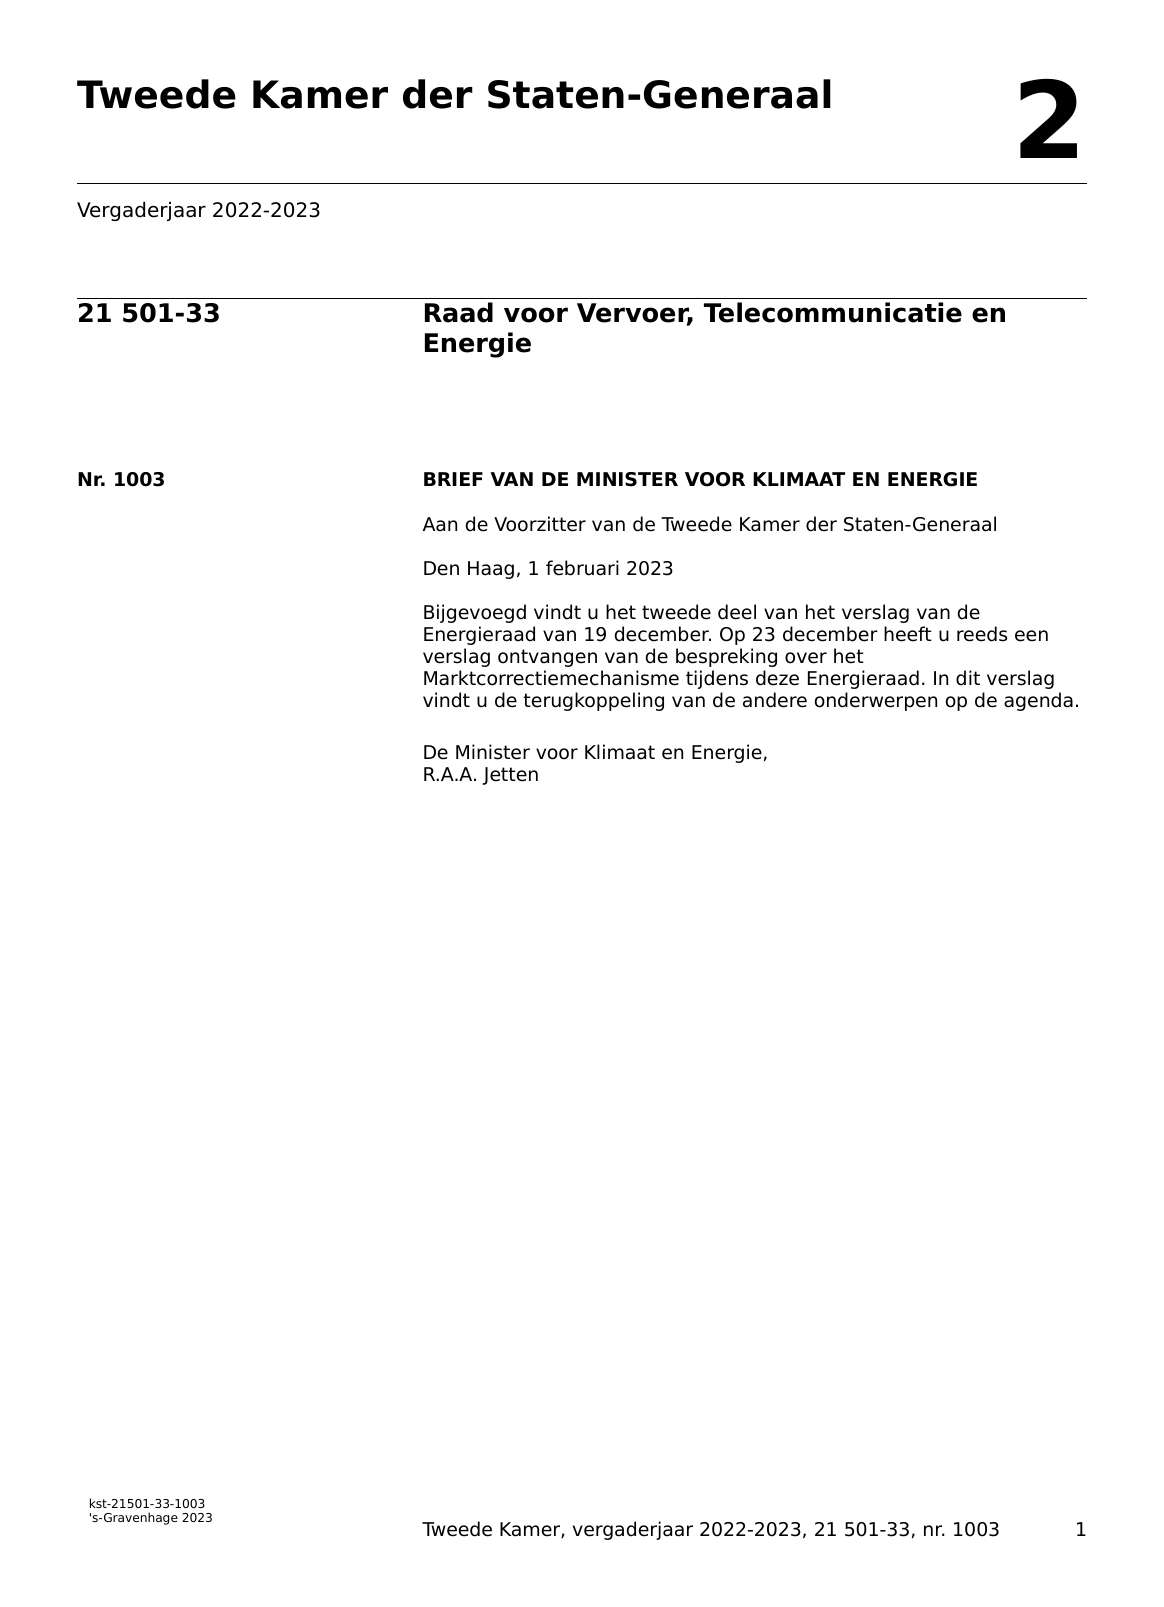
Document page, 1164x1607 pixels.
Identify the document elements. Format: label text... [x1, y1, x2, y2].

text De Minister voor Klimaat en Energie, R.A.A. Jetten [422, 742, 1087, 786]
table_header Tweede Kamer der Staten-Generaal [77, 59, 886, 183]
subtitle Nr. 1003 BRIEF VAN DE MINISTER VOOR KLIMAAT EN ENERGIE [77, 469, 1087, 491]
text kst-21501-33-1003 [88, 1497, 323, 1511]
table_header 2 [886, 59, 1087, 183]
text 's-Gravenhage 2023 [88, 1511, 323, 1525]
text Aan de Voorzitter van de Tweede Kamer der Staten-Generaal [422, 513, 1087, 536]
text Bijgevoegd vindt u het tweede deel van het verslag van de Energieraad van 19 december. Op 23 december heeft u reeds een verslag ontvangen van de bespreking over het Marktcorrectiemechanisme tijdens deze Energieraad. In dit verslag vindt u de terugkoppeling van de andere onderwerpen op de agenda. [422, 602, 1087, 712]
table_cell Vergaderjaar 2022-2023 [77, 184, 1087, 298]
text Den Haag, 1 februari 2023 [422, 558, 1087, 580]
subtitle 21 501-33 Raad voor Vervoer, Telecommunicatie en Energie [77, 299, 1087, 358]
